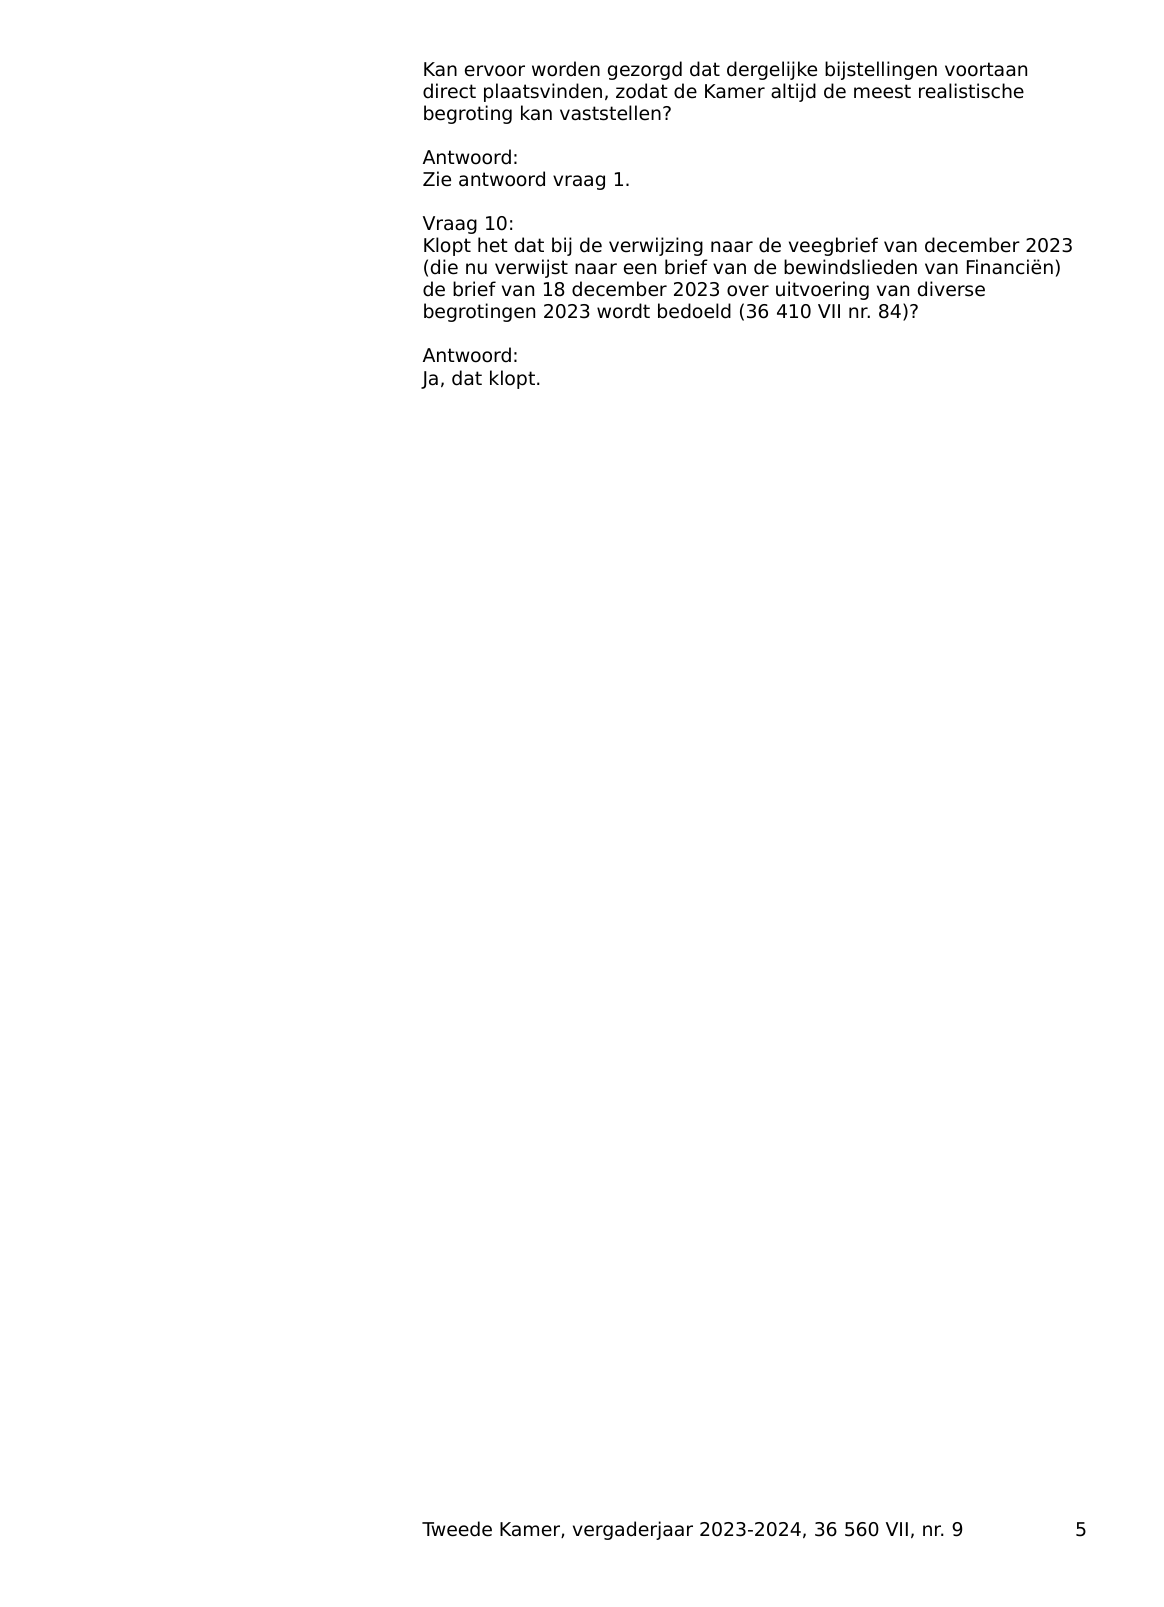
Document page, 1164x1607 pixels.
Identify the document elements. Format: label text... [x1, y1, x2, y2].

text Antwoord: [422, 147, 1087, 169]
text Vraag 10: [422, 213, 1087, 235]
text Ja, dat klopt. [422, 367, 1087, 389]
text Antwoord: [422, 345, 1087, 367]
text Kan ervoor worden gezorgd dat dergelijke bijstellingen voortaan direct plaatsvinden, zodat de Kamer altijd de meest realistische begroting kan vaststellen? [422, 59, 1087, 125]
text Klopt het dat bij de verwijzing naar de veegbrief van december 2023 (die nu verwijst naar een brief van de bewindslieden van Financiën) de brief van 18 december 2023 over uitvoering van diverse begrotingen 2023 wordt bedoeld (36 410 VII nr. 84)? [422, 235, 1087, 323]
text Zie antwoord vraag 1. [422, 169, 1087, 191]
